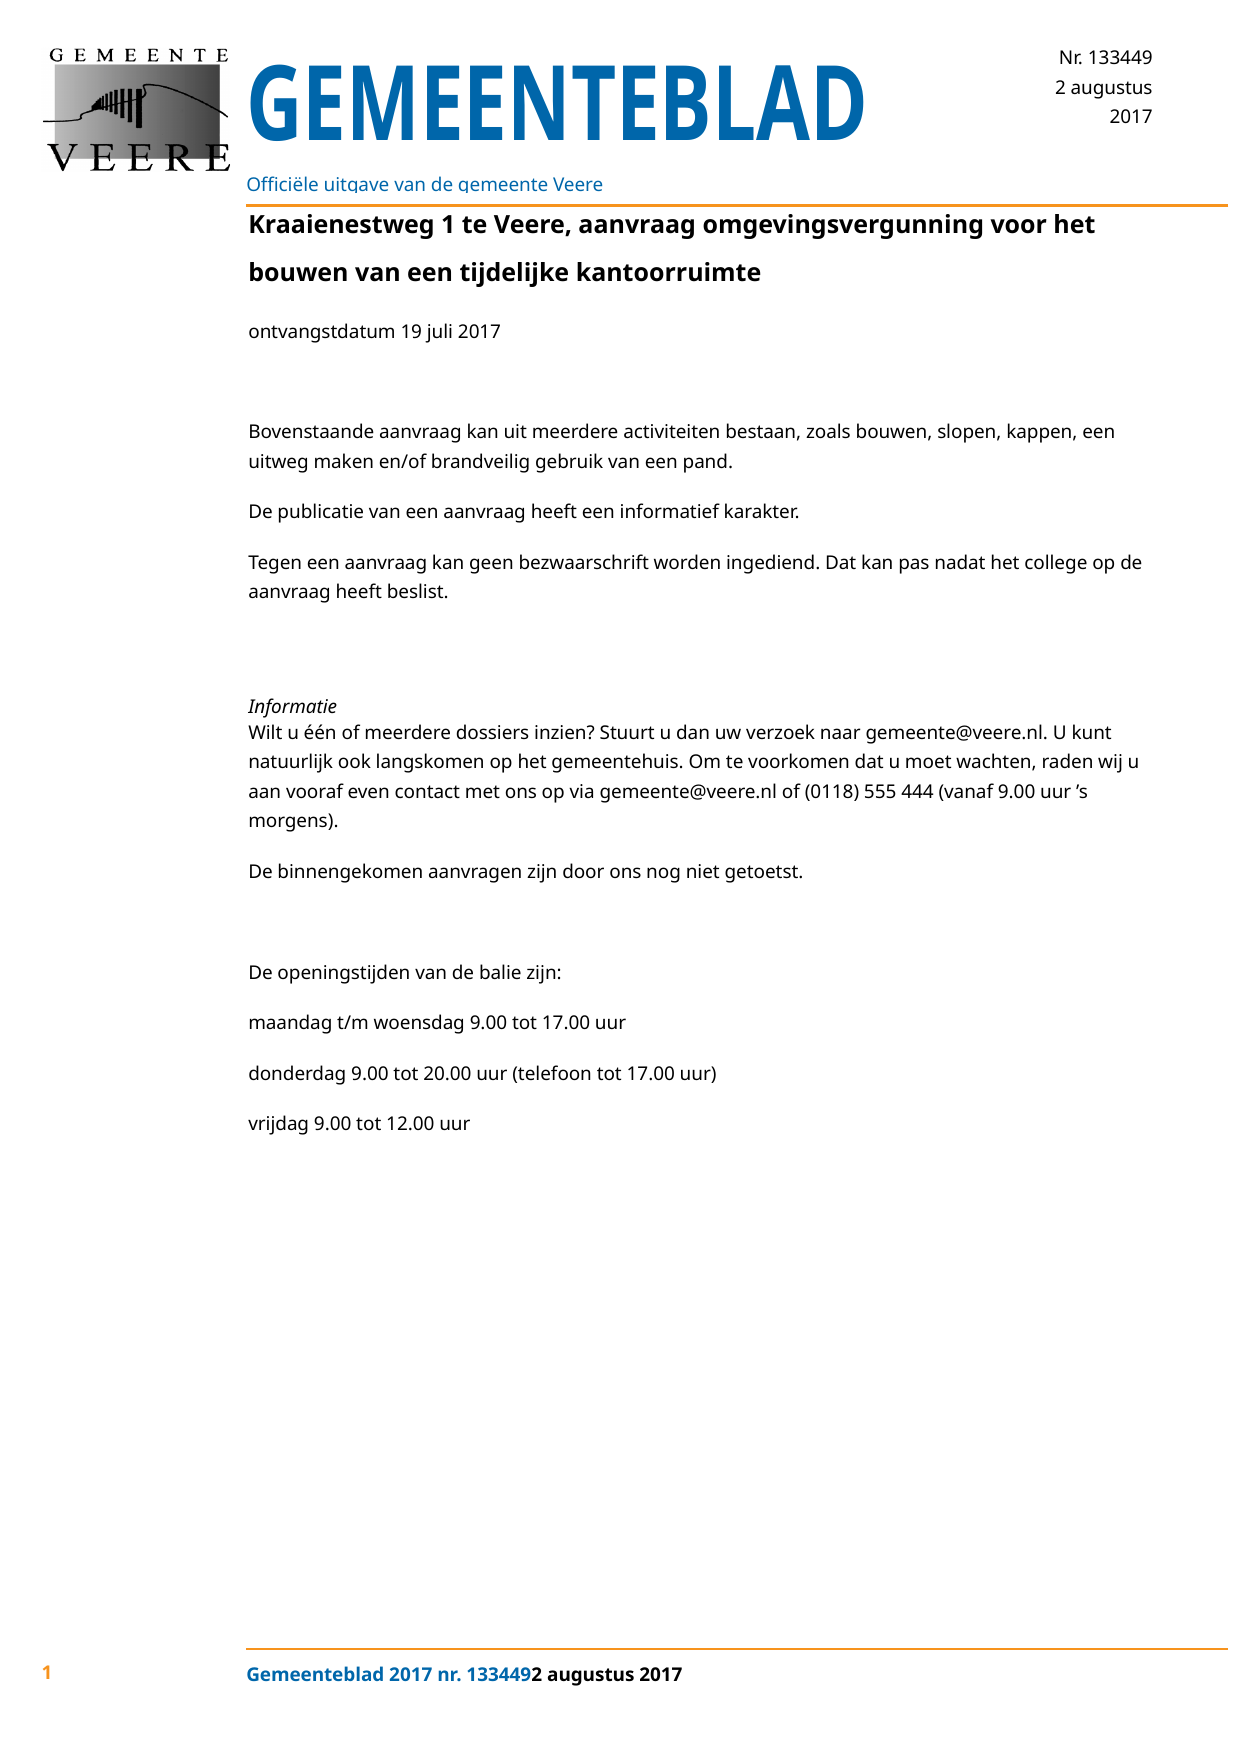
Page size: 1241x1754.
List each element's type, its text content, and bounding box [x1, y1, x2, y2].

text Tegen een aanvraag kan geen bezwaarschrift worden ingediend. Dat kan pas nadat het college op de aanvraag heeft beslist. [248, 549, 1152, 604]
text Wilt u één of meerdere dossiers inzien? Stuurt u dan uw verzoek naar gemeente@veere.nl. U kunt natuurlijk ook langskomen op het gemeentehuis. Om te voorkomen dat u moet wachten, raden wij u aan vooraf even contact met ons op via gemeente@veere.nl of (0118) 555 444 (vanaf 9.00 uur ’s morgens). [248, 719, 1152, 833]
text Bovenstaande aanvraag kan uit meerdere activiteiten bestaan, zoals bouwen, slopen, kappen, een uitweg maken en/of brandveilig gebruik van een pand. [248, 419, 1152, 474]
text De openingstijden van de balie zijn: [248, 959, 1152, 984]
text De binnengekomen aanvragen zijn door ons nog niet getoetst. [248, 858, 1152, 884]
text De publicatie van een aanvraag heeft een informatief karakter. [248, 499, 1152, 524]
text donderdag 9.00 tot 20.00 uur (telefoon tot 17.00 uur) [248, 1060, 1152, 1085]
text maandag t/m woensdag 9.00 tot 17.00 uur [248, 1009, 1152, 1035]
text ontvangstdatum 19 juli 2017 [248, 318, 1152, 344]
text Kraaienestweg 1 te Veere, aanvraag omgevingsvergunning voor het bouwen van een tijdelijke kantoorruimte [248, 207, 1152, 288]
picture [41, 47, 231, 172]
text vrijdag 9.00 tot 12.00 uur [248, 1110, 1152, 1136]
text Informatie [248, 693, 1152, 719]
